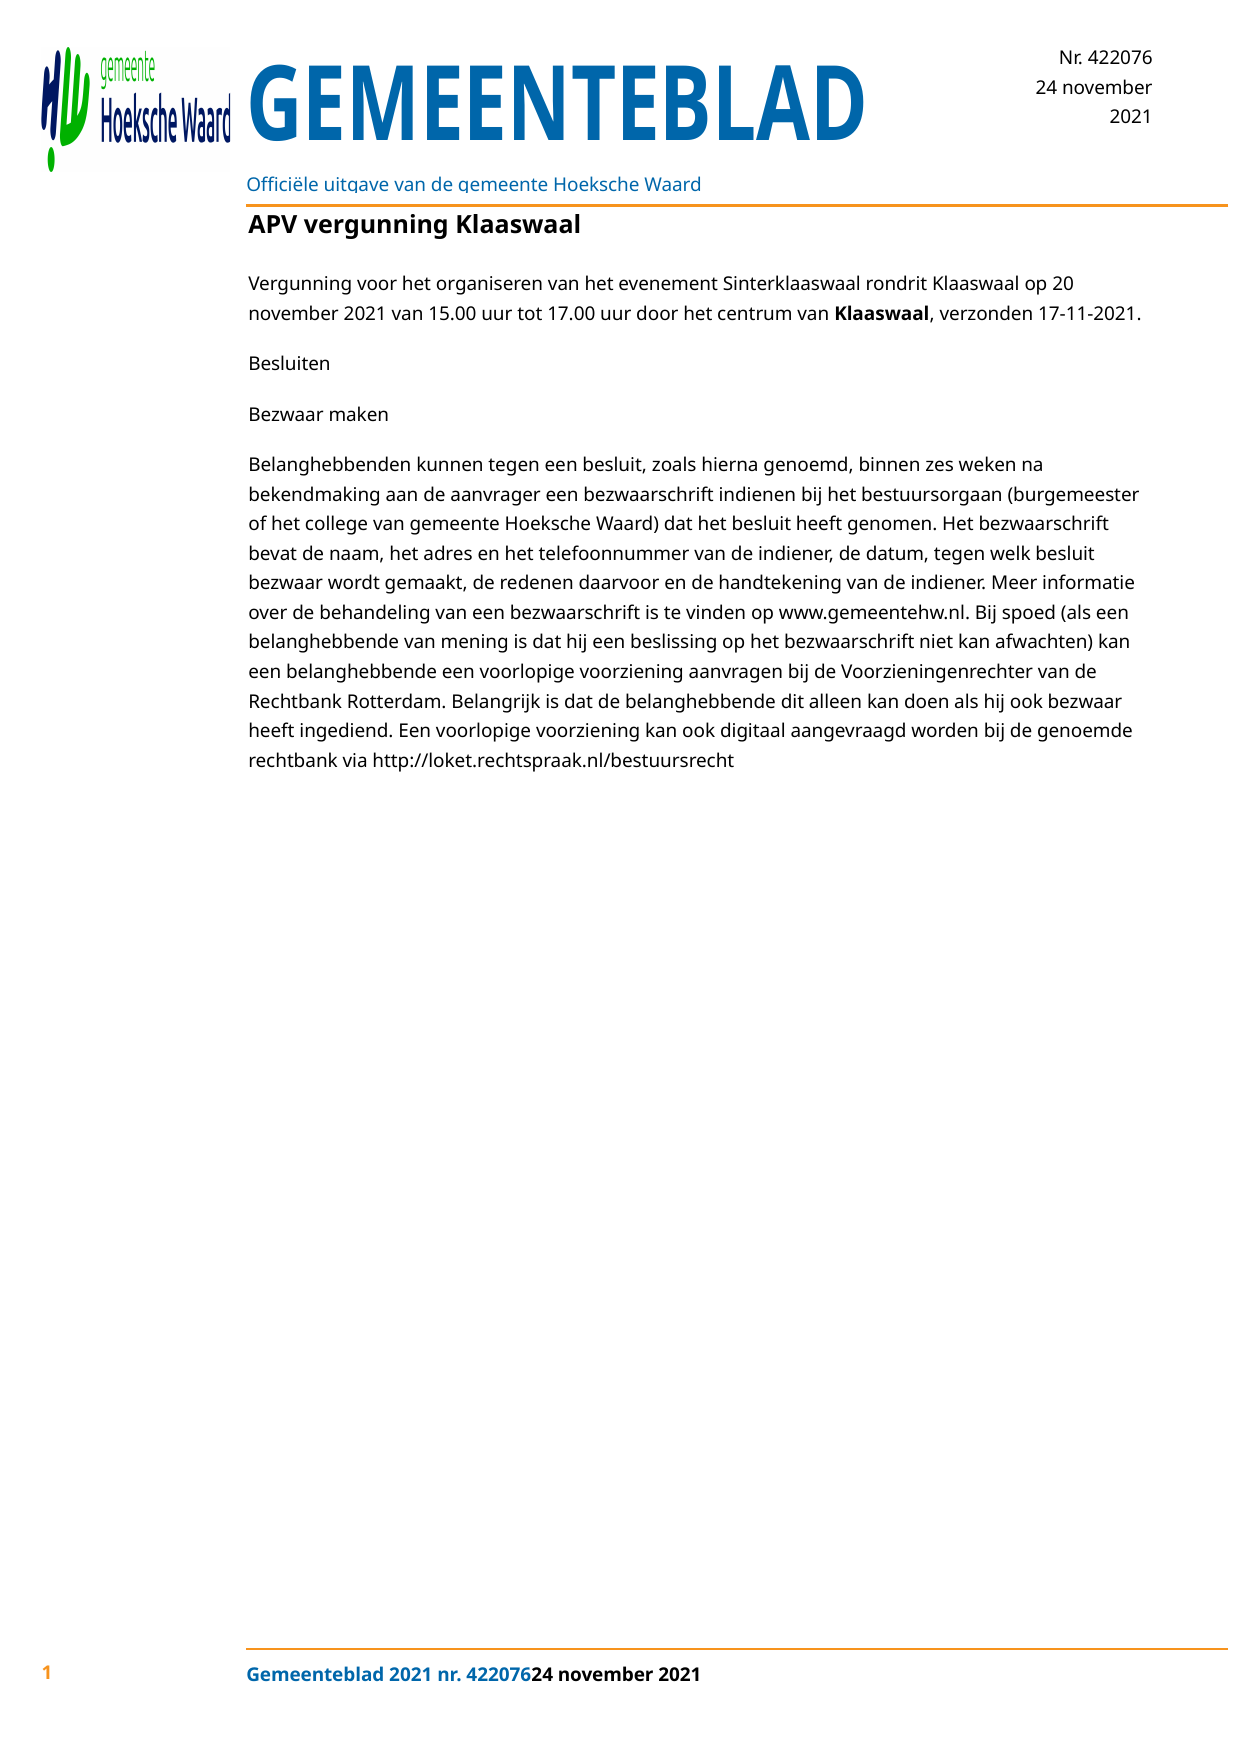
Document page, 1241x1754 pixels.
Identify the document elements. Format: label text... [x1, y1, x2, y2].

text APV vergunning Klaaswaal [248, 207, 1152, 241]
text Bezwaar maken [248, 401, 1152, 426]
picture [41, 47, 231, 172]
text Belanghebbenden kunnen tegen een besluit, zoals hierna genoemd, binnen zes weken na bekendmaking aan de aanvrager een bezwaarschrift indienen bij het bestuursorgaan (burgemeester of het college van gemeente Hoeksche Waard) dat het besluit heeft genomen. Het bezwaarschrift bevat de naam, het adres en het telefoonnummer van de indiener, de datum, tegen welk besluit bezwaar wordt gemaakt, de redenen daarvoor en de handtekening van de indiener. Meer informatie over de behandeling van een bezwaarschrift is te vinden op www.gemeentehw.nl. Bij spoed (als een belanghebbende van mening is dat hij een beslissing op het bezwaarschrift niet kan afwachten) kan een belanghebbende een voorlopige voorziening aanvragen bij de Voorzieningenrechter van de Rechtbank Rotterdam. Belangrijk is dat de belanghebbende dit alleen kan doen als hij ook bezwaar heeft ingediend. Een voorlopige voorziening kan ook digitaal aangevraagd worden bij de genoemde rechtbank via http://loket.rechtspraak.nl/bestuursrecht [248, 451, 1152, 773]
text Besluiten [248, 350, 1152, 376]
text Vergunning voor het organiseren van het evenement Sinterklaaswaal rondrit Klaaswaal op 20 november 2021 van 15.00 uur tot 17.00 uur door het centrum van Klaaswaal, verzonden 17-11-2021. [248, 270, 1152, 326]
